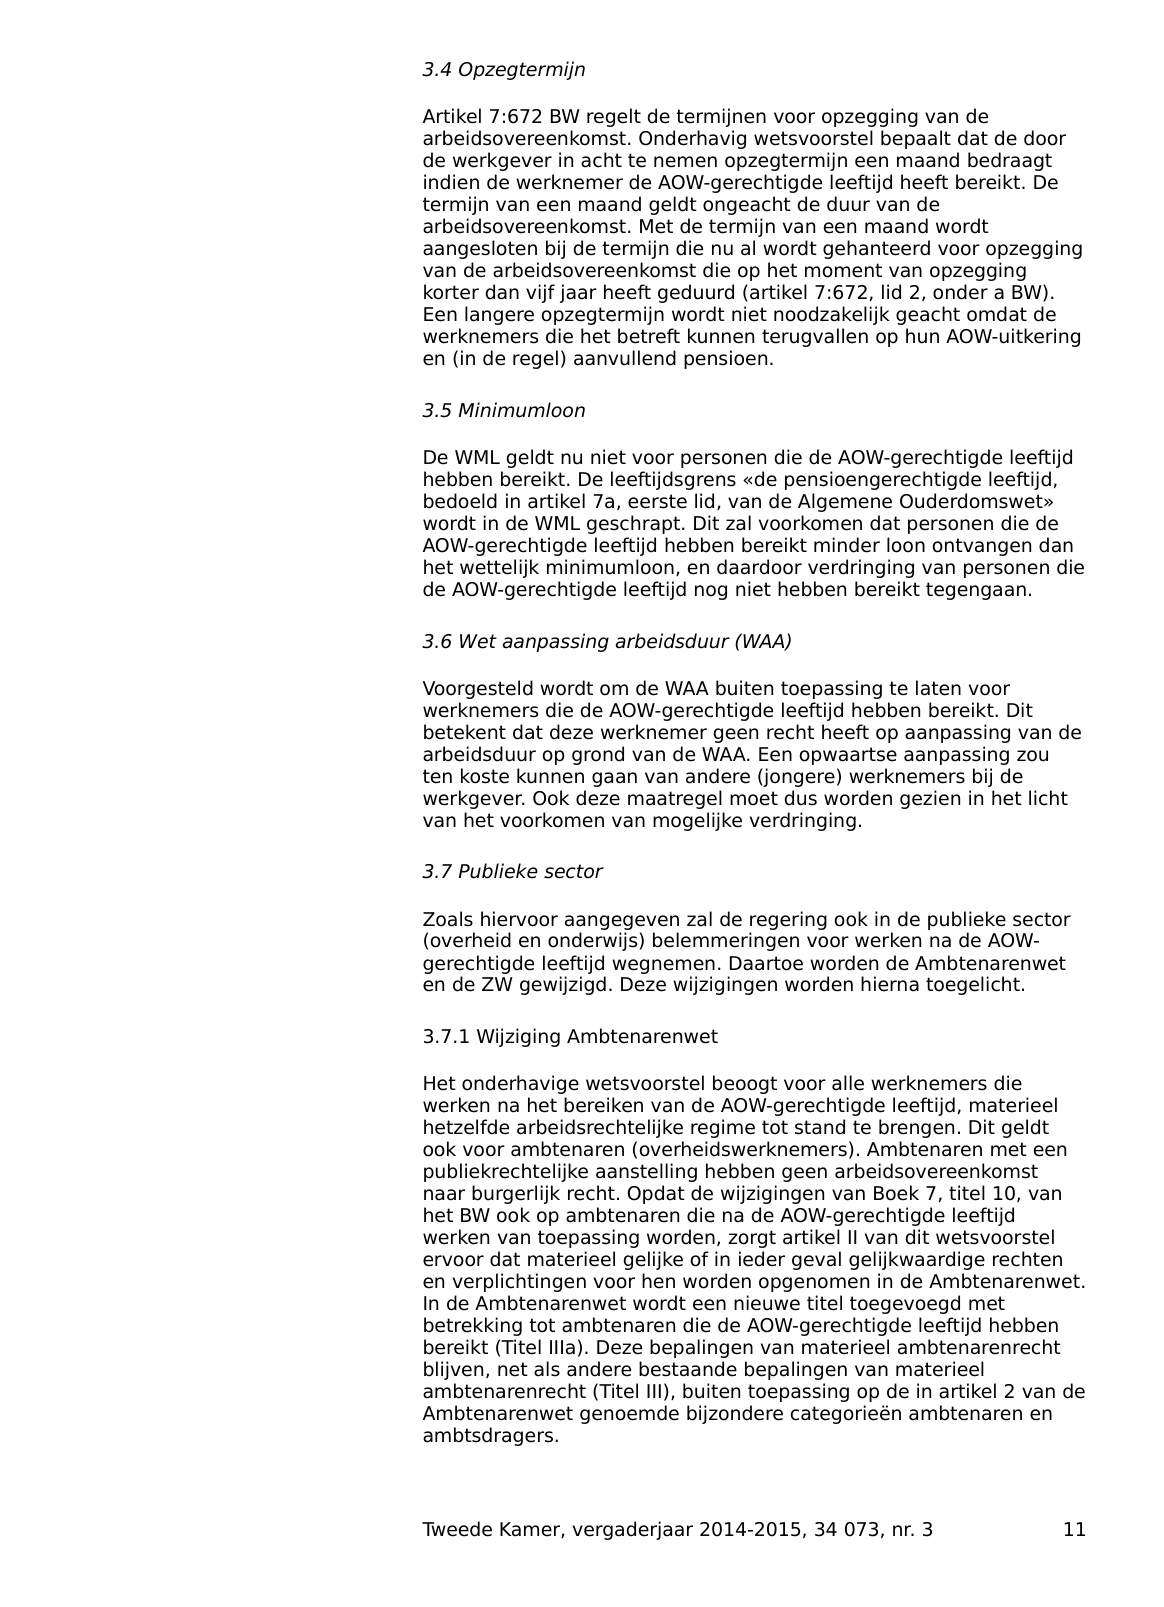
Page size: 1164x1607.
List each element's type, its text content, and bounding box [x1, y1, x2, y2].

text Voorgesteld wordt om de WAA buiten toepassing te laten voor werknemers die de AOW-gerechtigde leeftijd hebben bereikt. Dit betekent dat deze werknemer geen recht heeft op aanpassing van de arbeidsduur op grond van de WAA. Een opwaartse aanpassing zou ten koste kunnen gaan van andere (jongere) werknemers bij de werkgever. Ook deze maatregel moet dus worden gezien in het licht van het voorkomen van mogelijke verdringing. [422, 678, 1087, 831]
text De WML geldt nu niet voor personen die de AOW-gerechtigde leeftijd hebben bereikt. De leeftijdsgrens «de pensioengerechtigde leeftijd, bedoeld in artikel 7a, eerste lid, van de Algemene Ouderdomswet» wordt in de WML geschrapt. Dit zal voorkomen dat personen die de AOW-gerechtigde leeftijd hebben bereikt minder loon ontvangen dan het wettelijk minimumloon, en daardoor verdringing van personen die de AOW-gerechtigde leeftijd nog niet hebben bereikt tegengaan. [422, 447, 1087, 601]
text Zoals hiervoor aangegeven zal de regering ook in de publieke sector (overheid en onderwijs) belemmeringen voor werken na de AOW-gerechtigde leeftijd wegnemen. Daartoe worden de Ambtenarenwet en de ZW gewijzigd. Deze wijzigingen worden hierna toegelicht. [422, 908, 1087, 996]
text Het onderhavige wetsvoorstel beoogt voor alle werknemers die werken na het bereiken van de AOW-gerechtigde leeftijd, materieel hetzelfde arbeidsrechtelijke regime tot stand te brengen. Dit geldt ook voor ambtenaren (overheidswerknemers). Ambtenaren met een publiekrechtelijke aanstelling hebben geen arbeidsovereenkomst naar burgerlijk recht. Opdat de wijzigingen van Boek 7, titel 10, van het BW ook op ambtenaren die na de AOW-gerechtigde leeftijd werken van toepassing worden, zorgt artikel II van dit wetsvoorstel ervoor dat materieel gelijke of in ieder geval gelijkwaardige rechten en verplichtingen voor hen worden opgenomen in de Ambtenarenwet. In de Ambtenarenwet wordt een nieuwe titel toegevoegd met betrekking tot ambtenaren die de AOW-gerechtigde leeftijd hebben bereikt (Titel IIIa). Deze bepalingen van materieel ambtenarenrecht blijven, net als andere bestaande bepalingen van materieel ambtenarenrecht (Titel III), buiten toepassing op de in artikel 2 van de Ambtenarenwet genoemde bijzondere categorieën ambtenaren en ambtsdragers. [422, 1073, 1087, 1447]
text Artikel 7:672 BW regelt de termijnen voor opzegging van de arbeidsovereenkomst. Onderhavig wetsvoorstel bepaalt dat de door de werkgever in acht te nemen opzegtermijn een maand bedraagt indien de werknemer de AOW-gerechtigde leeftijd heeft bereikt. De termijn van een maand geldt ongeacht de duur van de arbeidsovereenkomst. Met de termijn van een maand wordt aangesloten bij de termijn die nu al wordt gehanteerd voor opzegging van de arbeidsovereenkomst die op het moment van opzegging korter dan vijf jaar heeft geduurd (artikel 7:672, lid 2, onder a BW). Een langere opzegtermijn wordt niet noodzakelijk geacht omdat de werknemers die het betreft kunnen terugvallen op hun AOW-uitkering en (in de regel) aanvullend pensioen. [422, 106, 1087, 370]
subtitle 3.4 Opzegtermijn [422, 59, 1087, 81]
subtitle 3.5 Minimumloon [422, 400, 1087, 422]
subtitle 3.6 Wet aanpassing arbeidsduur (WAA) [422, 631, 1087, 653]
subtitle 3.7 Publieke sector [422, 861, 1087, 883]
subtitle 3.7.1 Wijziging Ambtenarenwet [422, 1026, 1087, 1048]
